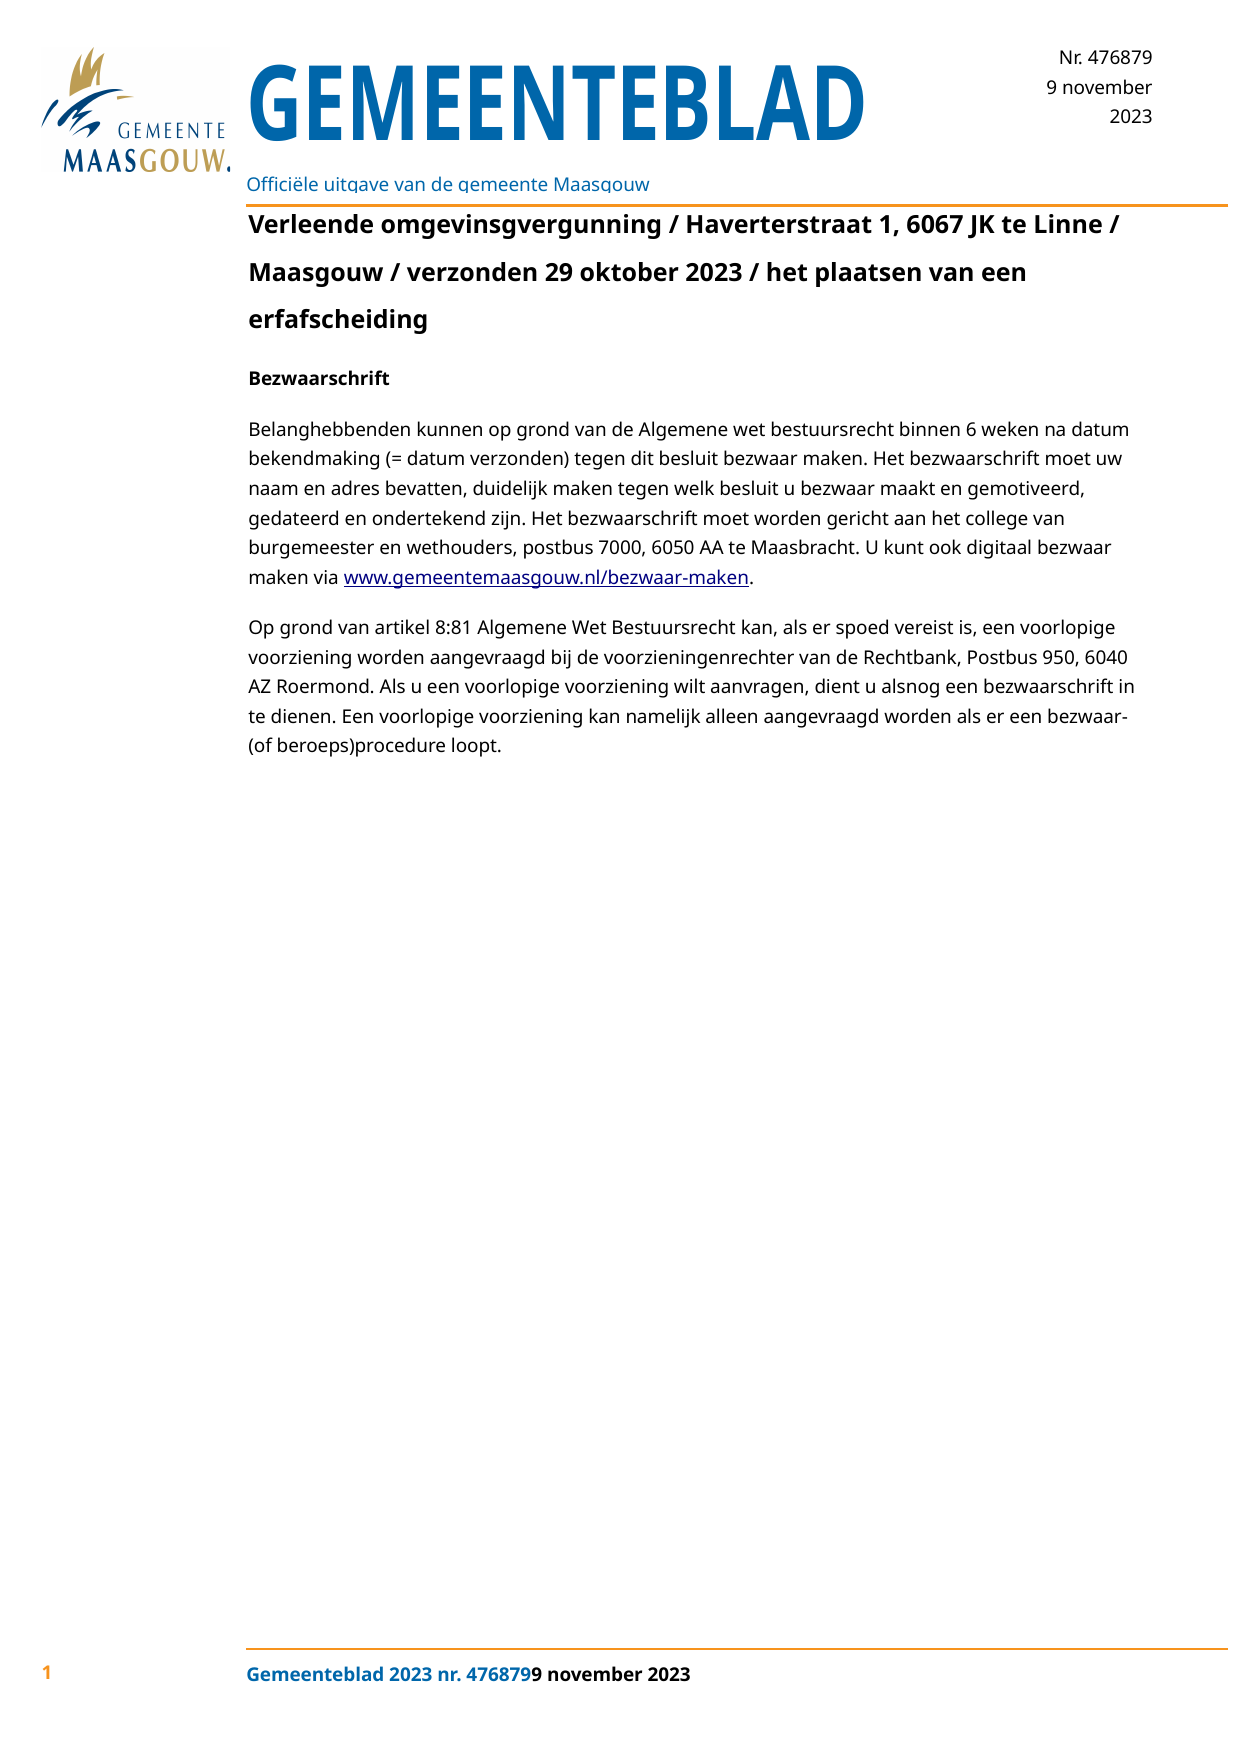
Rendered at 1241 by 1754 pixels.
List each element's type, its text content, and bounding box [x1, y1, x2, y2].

text Bezwaarschrift [248, 366, 1152, 391]
picture [41, 47, 231, 172]
text Belanghebbenden kunnen op grond van de Algemene wet bestuursrecht binnen 6 weken na datum bekendmaking (= datum verzonden) tegen dit besluit bezwaar maken. Het bezwaarschrift moet uw naam en adres bevatten, duidelijk maken tegen welk besluit u bezwaar maakt en gemotiveerd, gedateerd en ondertekend zijn. Het bezwaarschrift moet worden gericht aan het college van burgemeester en wethouders, postbus 7000, 6050 AA te Maasbracht. U kunt ook digitaal bezwaar maken via www.gemeentemaasgouw.nl/bezwaar-maken. [248, 416, 1152, 589]
text Op grond van artikel 8:81 Algemene Wet Bestuursrecht kan, als er spoed vereist is, een voorlopige voorziening worden aangevraagd bij de voorzieningenrechter van de Rechtbank, Postbus 950, 6040 AZ Roermond. Als u een voorlopige voorziening wilt aanvragen, dient u alsnog een bezwaarschrift in te dienen. Een voorlopige voorziening kan namelijk alleen aangevraagd worden als er een bezwaar- (of beroeps)procedure loopt. [248, 614, 1152, 758]
text Verleende omgevinsgvergunning / Haverterstraat 1, 6067 JK te Linne / Maasgouw / verzonden 29 oktober 2023 / het plaatsen van een erfafscheiding [248, 207, 1152, 336]
